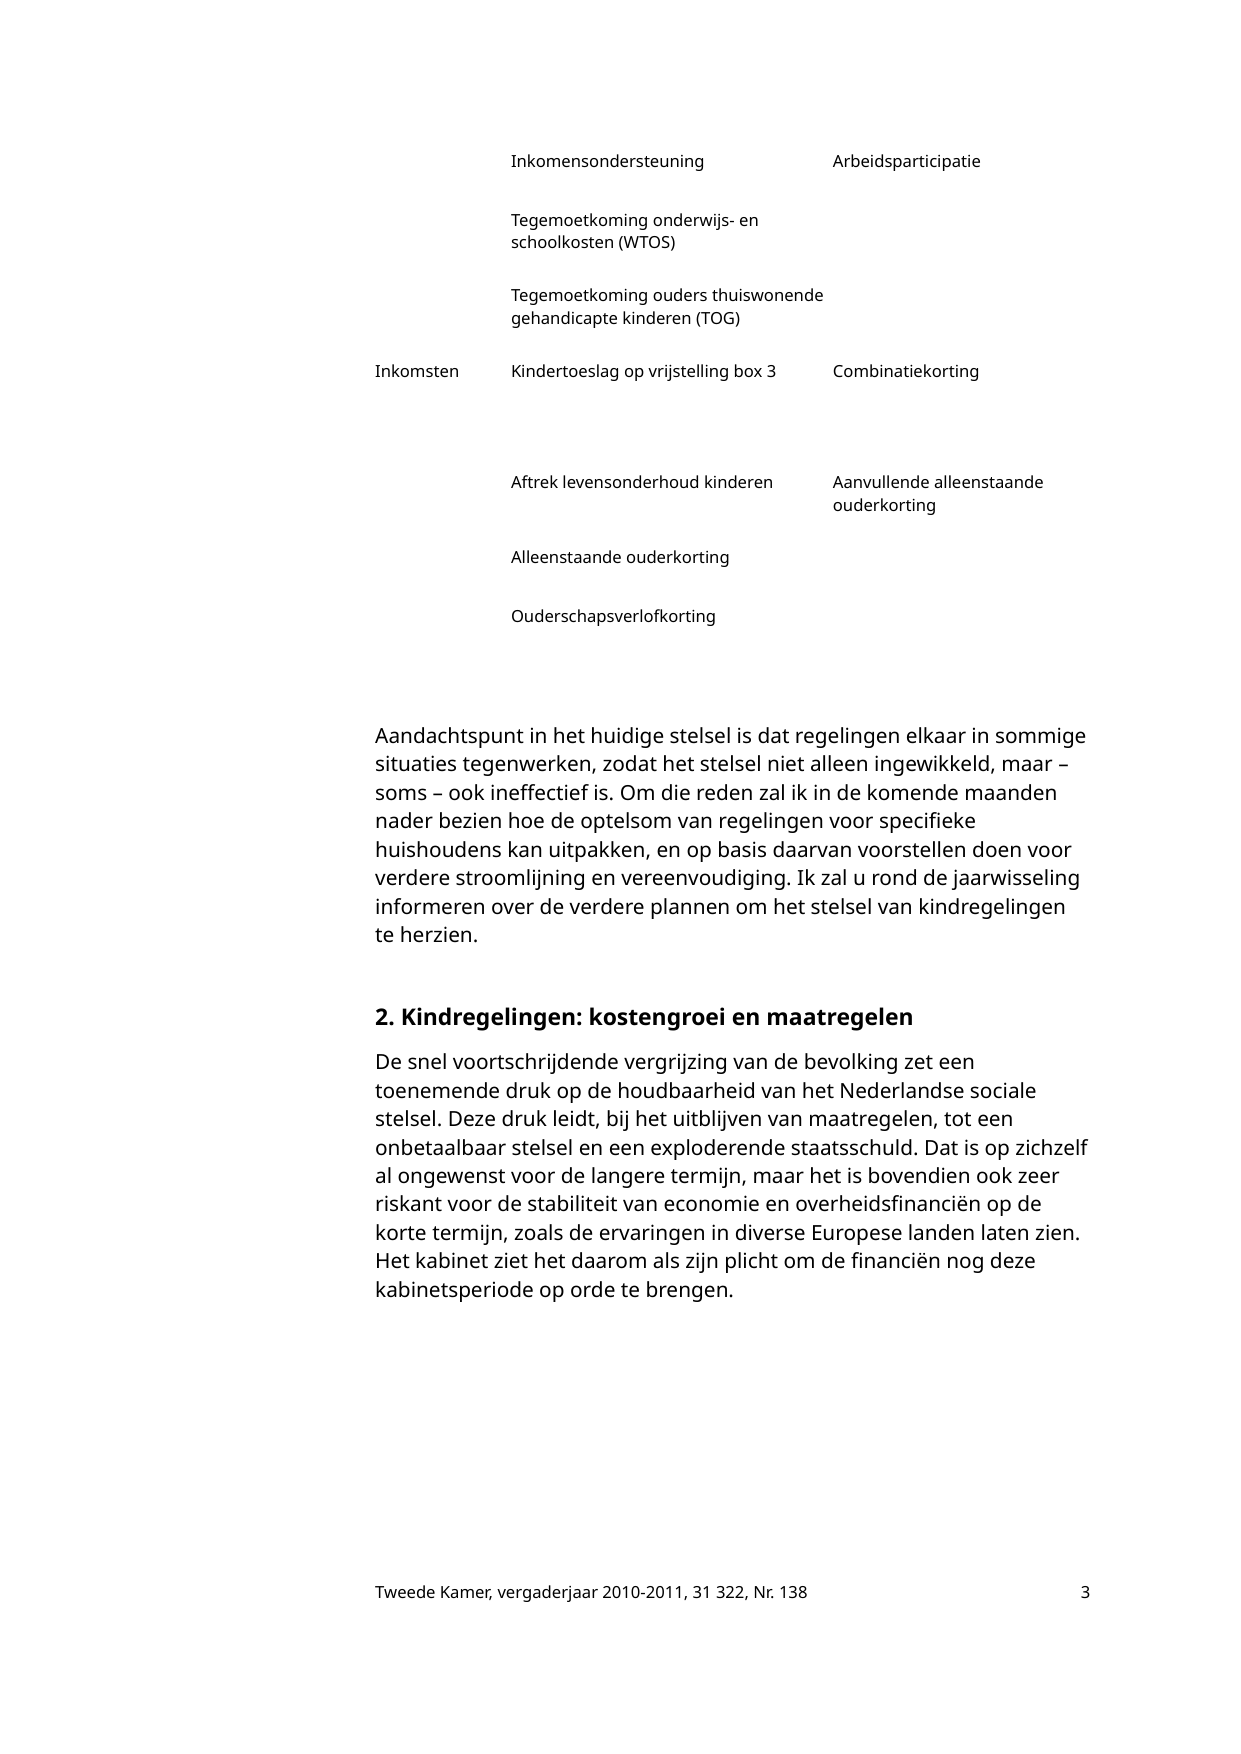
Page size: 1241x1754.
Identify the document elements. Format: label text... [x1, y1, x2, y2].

table_cell Aftrek levensonderhoud kinderen [511, 470, 833, 546]
table_cell [833, 284, 1090, 359]
table_cell Combinatiekorting [833, 359, 1090, 412]
table_cell Kindertoeslag op vrijstelling box 3 [511, 359, 833, 412]
table_cell [375, 209, 511, 284]
table_cell [833, 604, 1090, 663]
table_cell [375, 604, 511, 663]
text De snel voortschrijdende vergrijzing van de bevolking zet een toenemende druk op de houdbaarheid van het Nederlandse sociale stelsel. Deze druk leidt, bij het uitblijven van maatregelen, tot een onbetaalbaar stelsel en een exploderende staatsschuld. Dat is op zichzelf al ongewenst voor de langere termijn, maar het is bovendien ook zeer riskant voor de stabiliteit van economie en overheidsfinanciën op de korte termijn, zoals de ervaringen in diverse Europese landen laten zien. Het kabinet ziet het daarom als zijn plicht om de financiën nog deze kabinetsperiode op orde te brengen. [375, 1047, 1090, 1303]
table_cell [375, 546, 511, 604]
table_cell [833, 546, 1090, 604]
table_cell Aanvullende alleenstaande ouderkorting [833, 470, 1090, 546]
table_header Arbeidsparticipatie [833, 150, 1090, 208]
table_cell Alleenstaande ouderkorting [511, 546, 833, 604]
table_cell [375, 412, 511, 470]
table_cell [375, 470, 511, 546]
table_header [375, 150, 511, 208]
table_cell Tegemoetkoming ouders thuiswonende gehandicapte kinderen (TOG) [511, 284, 833, 359]
subtitle 2. Kindregelingen: kostengroei en maatregelen [375, 1001, 1090, 1032]
table_cell [375, 284, 511, 359]
table_cell Inkomsten [375, 359, 511, 412]
table_cell [511, 412, 833, 470]
table_cell Ouderschapsverlofkorting [511, 604, 833, 663]
table_header Inkomensondersteuning [511, 150, 833, 208]
table_cell Tegemoetkoming onderwijs- en schoolkosten (WTOS) [511, 209, 833, 284]
text Aandachtspunt in het huidige stelsel is dat regelingen elkaar in sommige situaties tegenwerken, zodat het stelsel niet alleen ingewikkeld, maar – soms – ook ineffectief is. Om die reden zal ik in de komende maanden nader bezien hoe de optelsom van regelingen voor specifieke huishoudens kan uitpakken, en op basis daarvan voorstellen doen voor verdere stroomlijning en vereenvoudiging. Ik zal u rond de jaarwisseling informeren over de verdere plannen om het stelsel van kindregelingen te herzien. [375, 721, 1090, 949]
table_cell [833, 412, 1090, 470]
table_cell [833, 209, 1090, 284]
